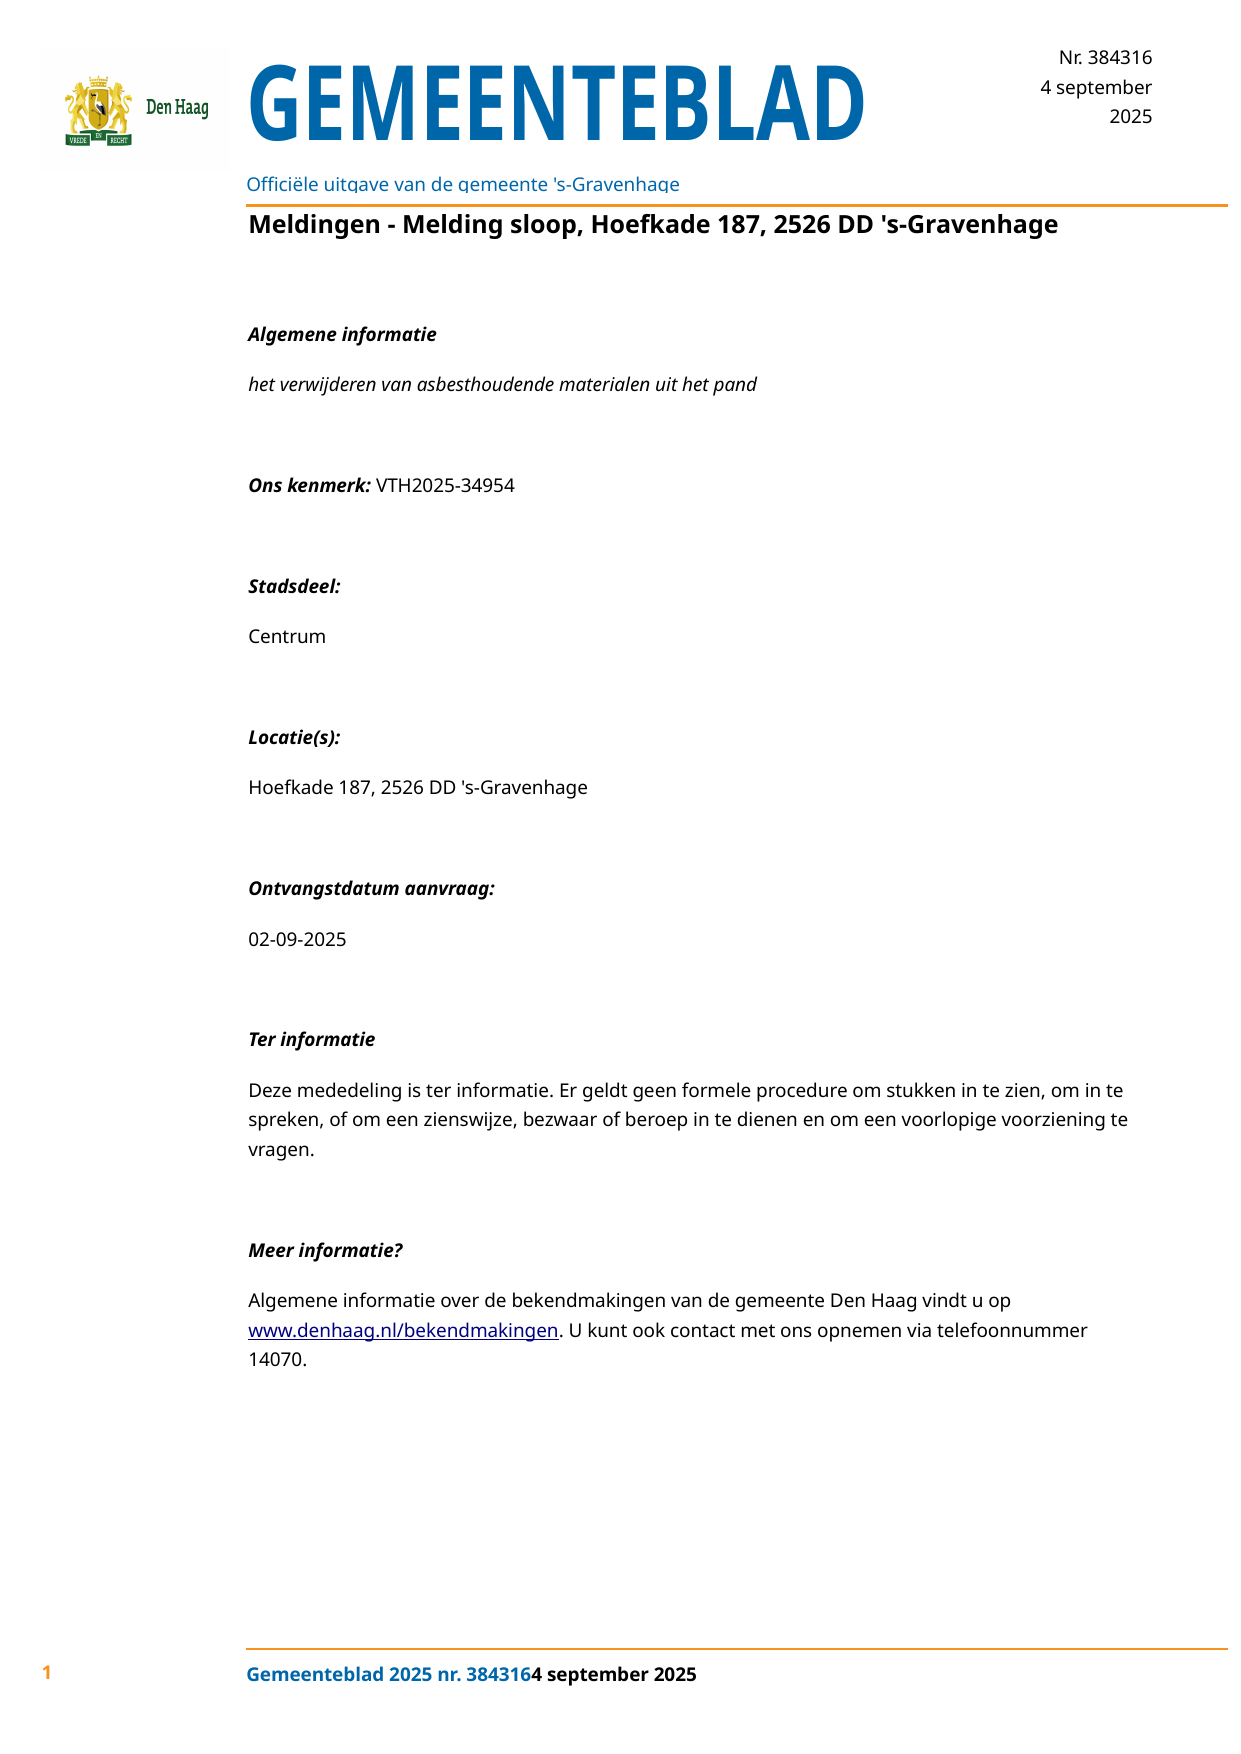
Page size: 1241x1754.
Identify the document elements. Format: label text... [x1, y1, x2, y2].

text 02-09-2025 [248, 926, 1152, 951]
text Ons kenmerk: VTH2025-34954 [248, 472, 1152, 498]
text Meldingen - Melding sloop, Hoefkade 187, 2526 DD 's-Gravenhage [248, 207, 1152, 241]
text Ontvangstdatum aanvraag: [248, 875, 1152, 901]
text Algemene informatie [248, 321, 1152, 346]
text Algemene informatie over de bekendmakingen van de gemeente Den Haag vindt u op www.denhaag.nl/bekendmakingen. U kunt ook contact met ons opnemen via telefoonnummer 14070. [248, 1287, 1152, 1372]
text Hoefkade 187, 2526 DD 's-Gravenhage [248, 774, 1152, 800]
text Deze mededeling is ter informatie. Er geldt geen formele procedure om stukken in te zien, om in te spreken, of om een zienswijze, bezwaar of beroep in te dienen en om een voorlopige voorziening te vragen. [248, 1077, 1152, 1162]
text Meer informatie? [248, 1237, 1152, 1263]
picture [41, 47, 231, 172]
text Stadsdeel: [248, 573, 1152, 598]
text Ter informatie [248, 1027, 1152, 1052]
text Centrum [248, 623, 1152, 649]
text Locatie(s): [248, 724, 1152, 750]
text het verwijderen van asbesthoudende materialen uit het pand [248, 371, 1152, 397]
